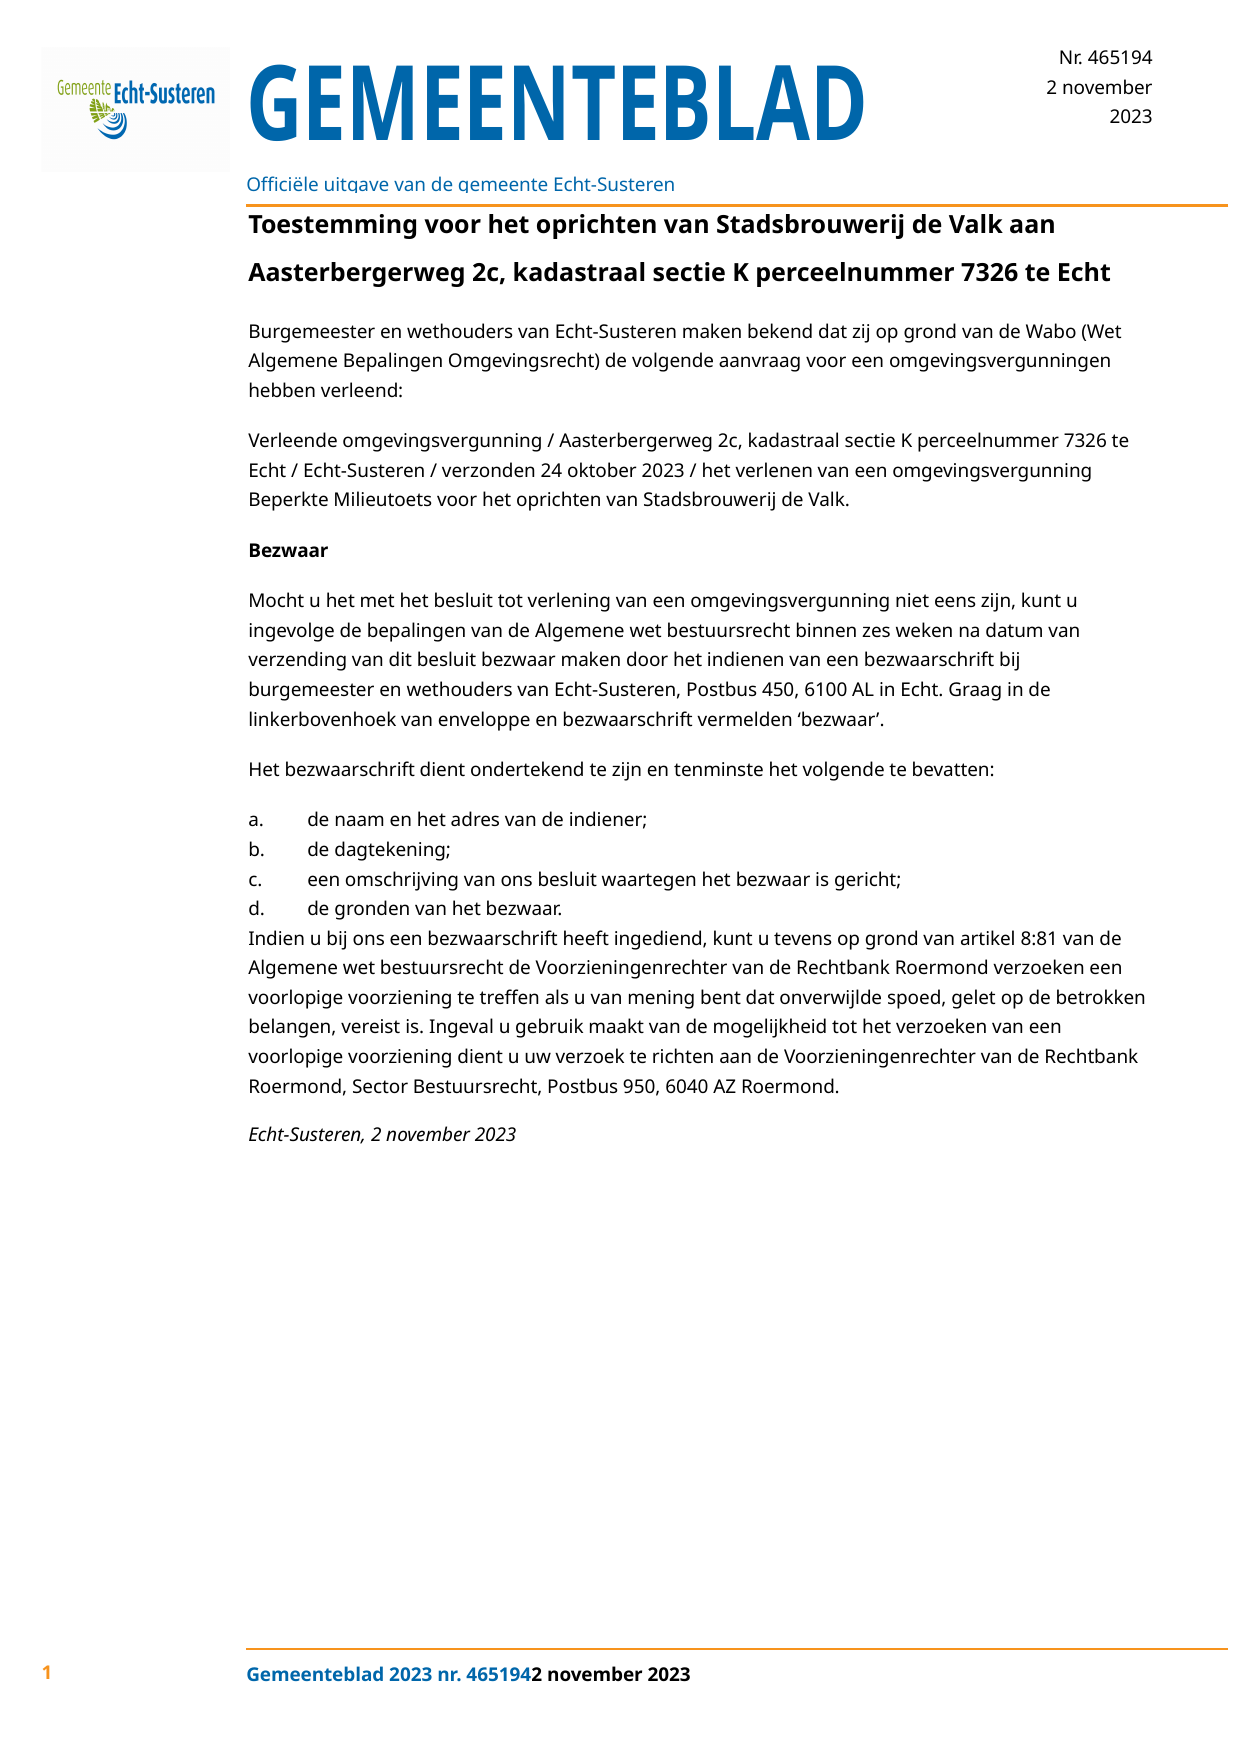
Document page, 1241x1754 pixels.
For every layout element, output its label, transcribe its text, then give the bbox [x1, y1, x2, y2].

text Echt-Susteren, 2 november 2023 [248, 1121, 1152, 1146]
list de gronden van het bezwaar. [248, 895, 1152, 921]
text Toestemming voor het oprichten van Stadsbrouwerij de Valk aan Aasterbergerweg 2c, kadastraal sectie K perceelnummer 7326 te Echt [248, 207, 1152, 288]
list een omschrijving van ons besluit waartegen het bezwaar is gericht; [248, 866, 1152, 892]
text Indien u bij ons een bezwaarschrift heeft ingediend, kunt u tevens op grond van artikel 8:81 van de Algemene wet bestuursrecht de Voorzieningenrechter van de Rechtbank Roermond verzoeken een voorlopige voorziening te treffen als u van mening bent dat onverwijlde spoed, gelet op de betrokken belangen, vereist is. Ingeval u gebruik maakt van de mogelijkheid tot het verzoeken van een voorlopige voorziening dient u uw verzoek te richten aan de Voorzieningenrechter van de Rechtbank Roermond, Sector Bestuursrecht, Postbus 950, 6040 AZ Roermond. [248, 925, 1152, 1099]
list de naam en het adres van de indiener; [248, 807, 1152, 832]
text Verleende omgevingsvergunning / Aasterbergerweg 2c, kadastraal sectie K perceelnummer 7326 te Echt / Echt-Susteren / verzonden 24 oktober 2023 / het verlenen van een omgevingsvergunning Beperkte Milieutoets voor het oprichten van Stadsbrouwerij de Valk. [248, 427, 1152, 512]
text Het bezwaarschrift dient ondertekend te zijn en tenminste het volgende te bevatten: [248, 756, 1152, 782]
text Mocht u het met het besluit tot verlening van een omgevingsvergunning niet eens zijn, kunt u ingevolge de bepalingen van de Algemene wet bestuursrecht binnen zes weken na datum van verzending van dit besluit bezwaar maken door het indienen van een bezwaarschrift bij burgemeester en wethouders van Echt-Susteren, Postbus 450, 6100 AL in Echt. Graag in de linkerbovenhoek van enveloppe en bezwaarschrift vermelden ‘bezwaar’. [248, 587, 1152, 732]
picture [41, 47, 231, 172]
text Burgemeester en wethouders van Echt-Susteren maken bekend dat zij op grond van de Wabo (Wet Algemene Bepalingen Omgevingsrecht) de volgende aanvraag voor een omgevingsvergunningen hebben verleend: [248, 318, 1152, 403]
text Bezwaar [248, 537, 1152, 563]
list de dagtekening; [248, 836, 1152, 862]
